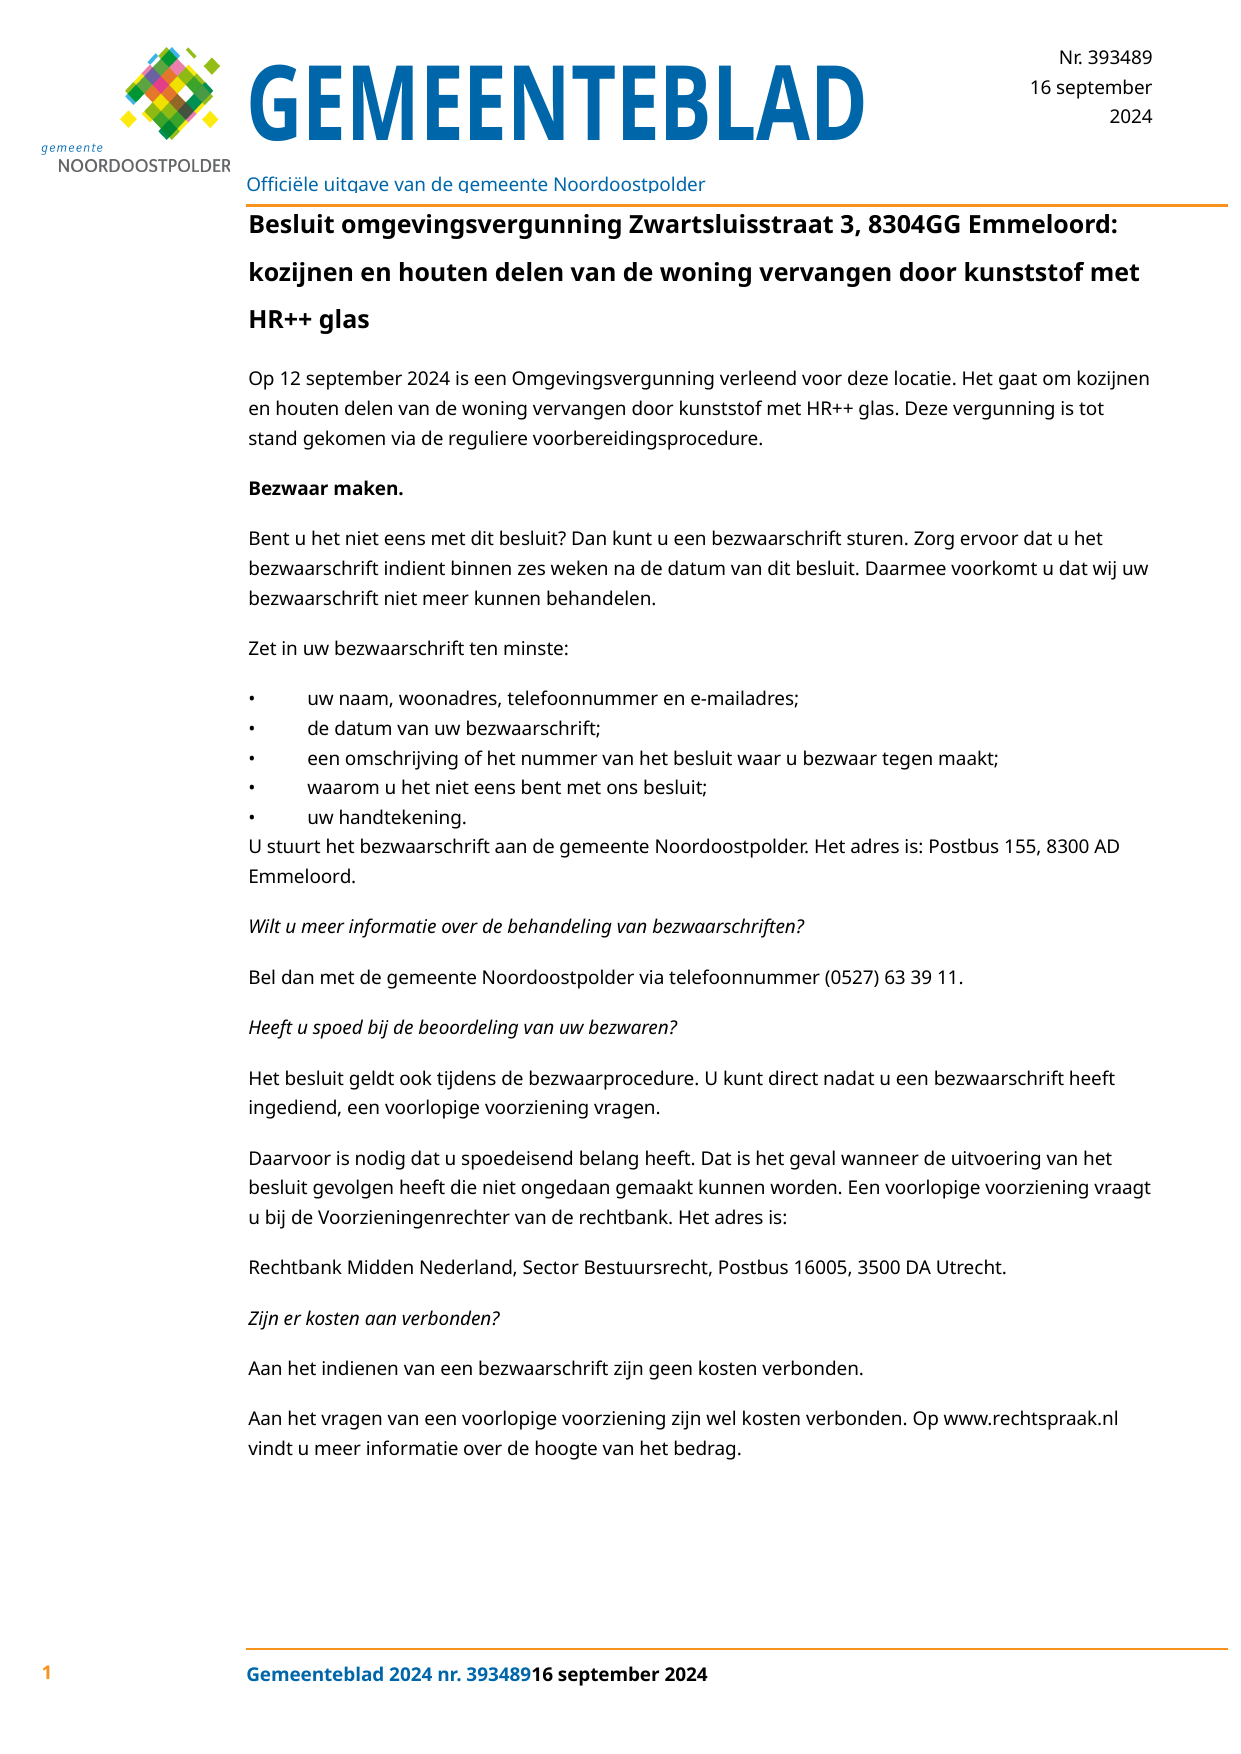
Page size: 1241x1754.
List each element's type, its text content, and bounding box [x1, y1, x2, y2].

text Wilt u meer informatie over de behandeling van bezwaarschriften? [248, 913, 1152, 939]
text Bent u het niet eens met dit besluit? Dan kunt u een bezwaarschrift sturen. Zorg ervoor dat u het bezwaarschrift indient binnen zes weken na de datum van dit besluit. Daarmee voorkomt u dat wij uw bezwaarschrift niet meer kunnen behandelen. [248, 526, 1152, 610]
list uw naam, woonadres, telefoonnummer en e-mailadres; [248, 686, 1152, 711]
list de datum van uw bezwaarschrift; [248, 715, 1152, 741]
text Zet in uw bezwaarschrift ten minste: [248, 635, 1152, 661]
text Aan het indienen van een bezwaarschrift zijn geen kosten verbonden. [248, 1355, 1152, 1381]
text Op 12 september 2024 is een Omgevingsvergunning verleend voor deze locatie. Het gaat om kozijnen en houten delen van de woning vervangen door kunststof met HR++ glas. Deze vergunning is tot stand gekomen via de reguliere voorbereidingsprocedure. [248, 366, 1152, 450]
text Aan het vragen van een voorlopige voorziening zijn wel kosten verbonden. Op www.rechtspraak.nl vindt u meer informatie over de hoogte van het bedrag. [248, 1406, 1152, 1461]
picture [41, 47, 231, 172]
list uw handtekening. [248, 804, 1152, 829]
text Rechtbank Midden Nederland, Sector Bestuursrecht, Postbus 16005, 3500 DA Utrecht. [248, 1254, 1152, 1280]
text Bezwaar maken. [248, 475, 1152, 501]
text Heeft u spoed bij de beoordeling van uw bezwaren? [248, 1014, 1152, 1040]
text Bel dan met de gemeente Noordoostpolder via telefoonnummer (0527) 63 39 11. [248, 964, 1152, 989]
list waarom u het niet eens bent met ons besluit; [248, 774, 1152, 800]
text U stuurt het bezwaarschrift aan de gemeente Noordoostpolder. Het adres is: Postbus 155, 8300 AD Emmeloord. [248, 833, 1152, 889]
text Zijn er kosten aan verbonden? [248, 1305, 1152, 1330]
text Het besluit geldt ook tijdens de bezwaarprocedure. U kunt direct nadat u een bezwaarschrift heeft ingediend, een voorlopige voorziening vragen. [248, 1065, 1152, 1120]
text Besluit omgevingsvergunning Zwartsluisstraat 3, 8304GG Emmeloord: kozijnen en houten delen van de woning vervangen door kunststof met HR++ glas [248, 207, 1152, 336]
list een omschrijving of het nummer van het besluit waar u bezwaar tegen maakt; [248, 745, 1152, 770]
text Daarvoor is nodig dat u spoedeisend belang heeft. Dat is het geval wanneer de uitvoering van het besluit gevolgen heeft die niet ongedaan gemaakt kunnen worden. Een voorlopige voorziening vraagt u bij de Voorzieningenrechter van de rechtbank. Het adres is: [248, 1145, 1152, 1229]
